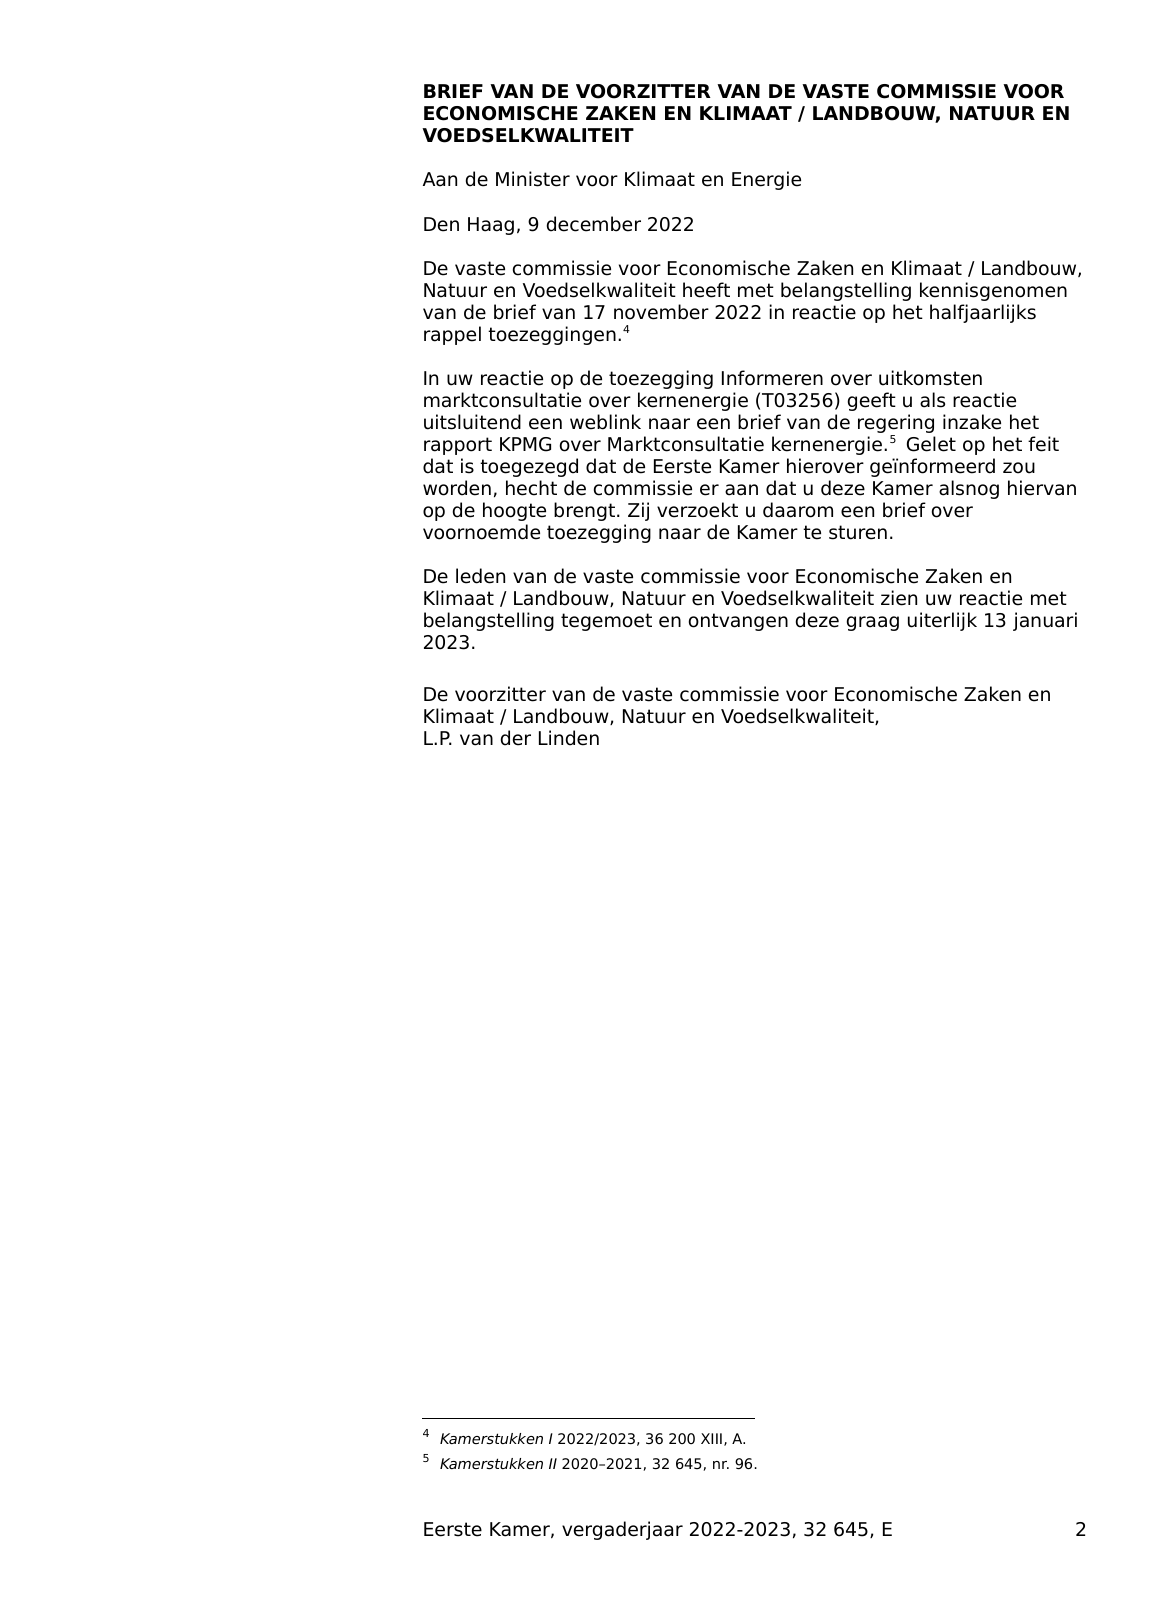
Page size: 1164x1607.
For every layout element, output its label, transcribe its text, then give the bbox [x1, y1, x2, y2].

text Den Haag, 9 december 2022 [422, 213, 1087, 236]
text De vaste commissie voor Economische Zaken en Klimaat / Landbouw, Natuur en Voedselkwaliteit heeft met belangstelling kennisgenomen van de brief van 17 november 2022 in reactie op het halfjaarlijks rappel toezeggingen. [422, 258, 1087, 346]
subtitle BRIEF VAN DE VOORZITTER VAN DE VASTE COMMISSIE VOOR ECONOMISCHE ZAKEN EN KLIMAAT / LANDBOUW, NATUUR EN VOEDSELKWALITEIT [422, 81, 1087, 147]
text Kamerstukken II 2020–2021, 32 645, nr. 96. [422, 1452, 1087, 1474]
text Kamerstukken I 2022/2023, 36 200 XIII, A. [422, 1427, 1087, 1449]
text De voorzitter van de vaste commissie voor Economische Zaken en Klimaat / Landbouw, Natuur en Voedselkwaliteit, L.P. van der Linden [422, 684, 1087, 750]
text De leden van de vaste commissie voor Economische Zaken en Klimaat / Landbouw, Natuur en Voedselkwaliteit zien uw reactie met belangstelling tegemoet en ontvangen deze graag uiterlijk 13 januari 2023. [422, 566, 1087, 654]
text In uw reactie op de toezegging Informeren over uitkomsten marktconsultatie over kernenergie (T03256) geeft u als reactie uitsluitend een weblink naar een brief van de regering inzake het rapport KPMG over Marktconsultatie kernenergie. Gelet op het feit dat is toegezegd dat de Eerste Kamer hierover geïnformeerd zou worden, hecht de commissie er aan dat u deze Kamer alsnog hiervan op de hoogte brengt. Zij verzoekt u daarom een brief over voornoemde toezegging naar de Kamer te sturen. [422, 368, 1087, 544]
text Aan de Minister voor Klimaat en Energie [422, 169, 1087, 191]
